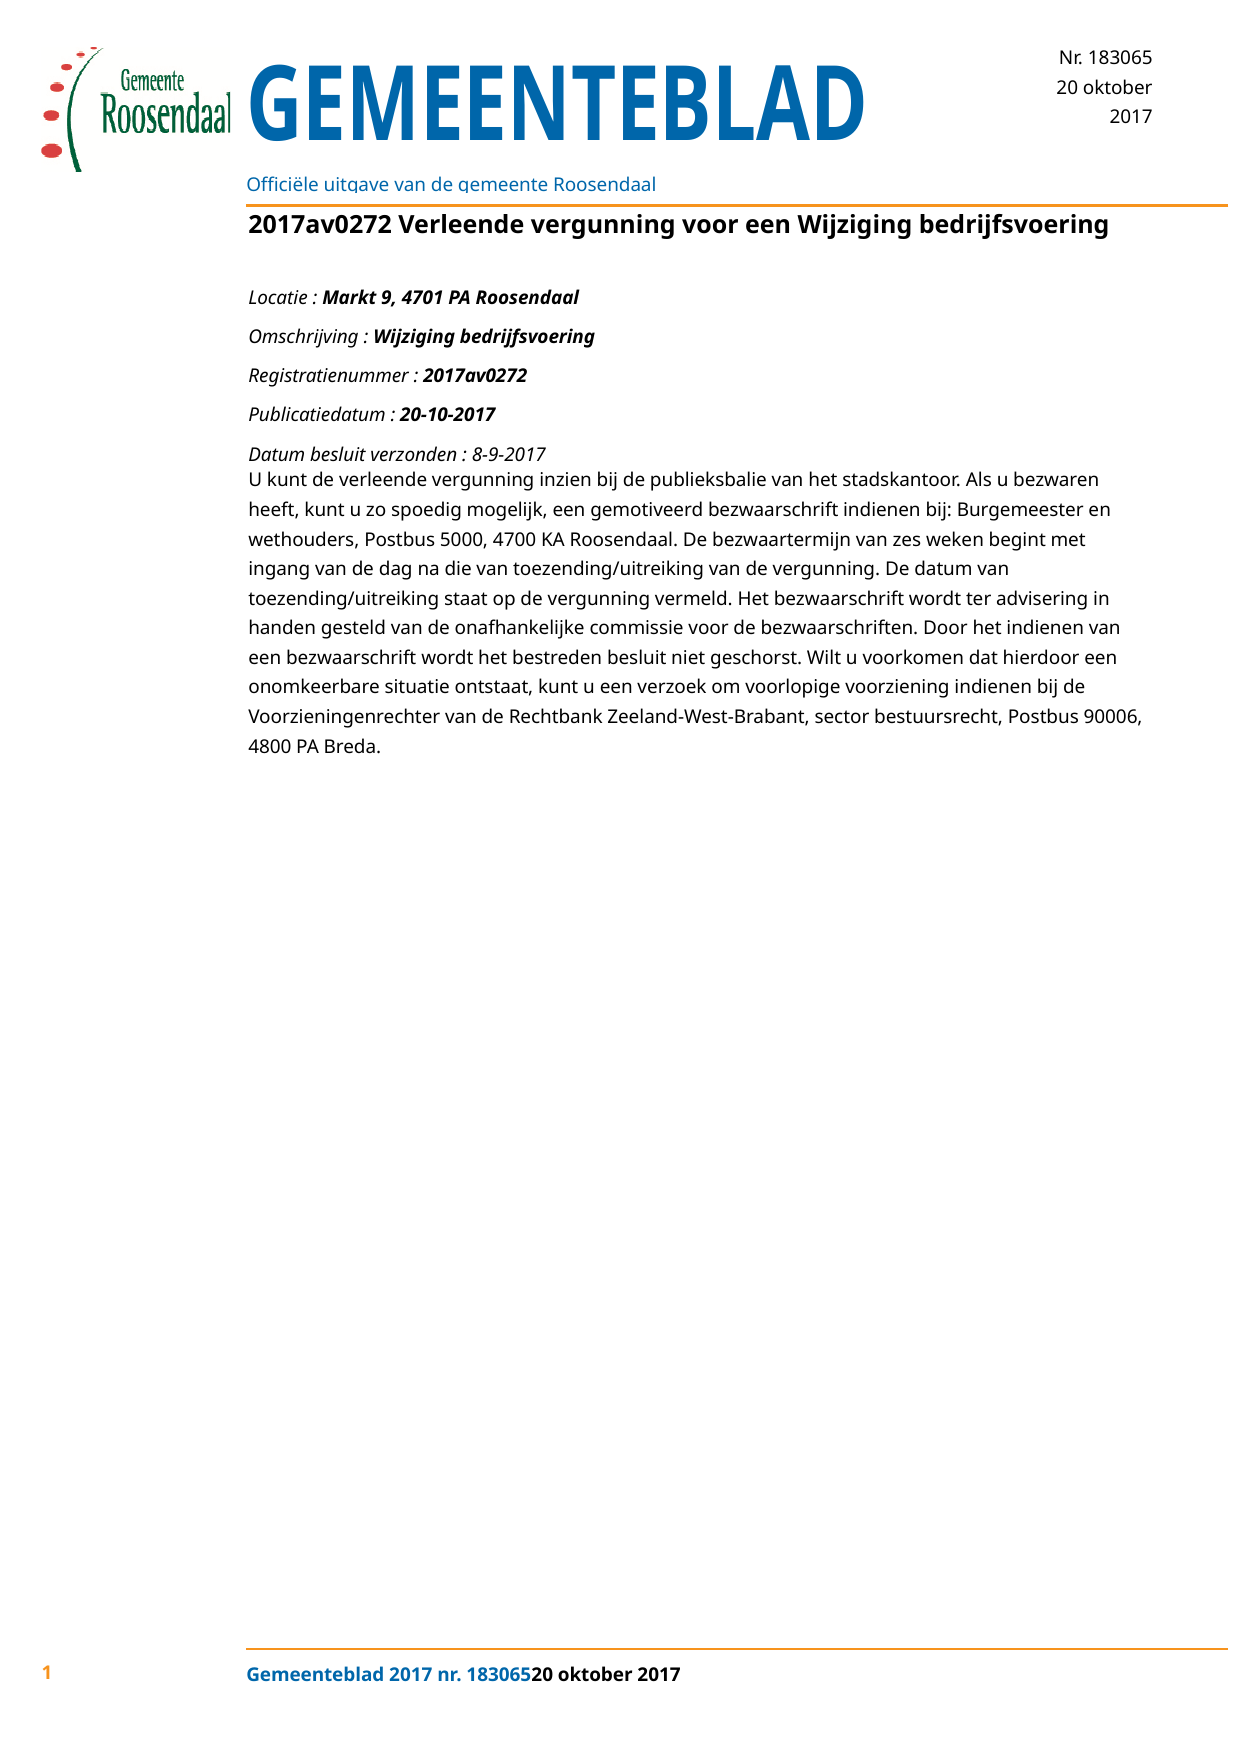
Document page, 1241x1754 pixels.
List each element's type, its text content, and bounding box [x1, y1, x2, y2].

text Locatie : Markt 9, 4701 PA Roosendaal [248, 284, 1152, 309]
text 2017av0272 Verleende vergunning voor een Wijziging bedrijfsvoering [248, 207, 1152, 241]
text U kunt de verleende vergunning inzien bij de publieksbalie van het stadskantoor. Als u bezwaren heeft, kunt u zo spoedig mogelijk, een gemotiveerd bezwaarschrift indienen bij: Burgemeester en wethouders, Postbus 5000, 4700 KA Roosendaal. De bezwaartermijn van zes weken begint met ingang van de dag na die van toezending/uitreiking van de vergunning. De datum van toezending/uitreiking staat op de vergunning vermeld. Het bezwaarschrift wordt ter advisering in handen gesteld van de onafhankelijke commissie voor de bezwaarschriften. Door het indienen van een bezwaarschrift wordt het bestreden besluit niet geschorst. Wilt u voorkomen dat hierdoor een onomkeerbare situatie ontstaat, kunt u een verzoek om voorlopige voorziening indienen bij de Voorzieningenrechter van de Rechtbank Zeeland-West-Brabant, sector bestuursrecht, Postbus 90006, 4800 PA Breda. [248, 467, 1152, 759]
picture [41, 47, 231, 172]
text Datum besluit verzonden : 8-9-2017 [248, 441, 1152, 467]
text Registratienummer : 2017av0272 [248, 362, 1152, 388]
text Omschrijving : Wijziging bedrijfsvoering [248, 323, 1152, 349]
text Publicatiedatum : 20-10-2017 [248, 402, 1152, 427]
